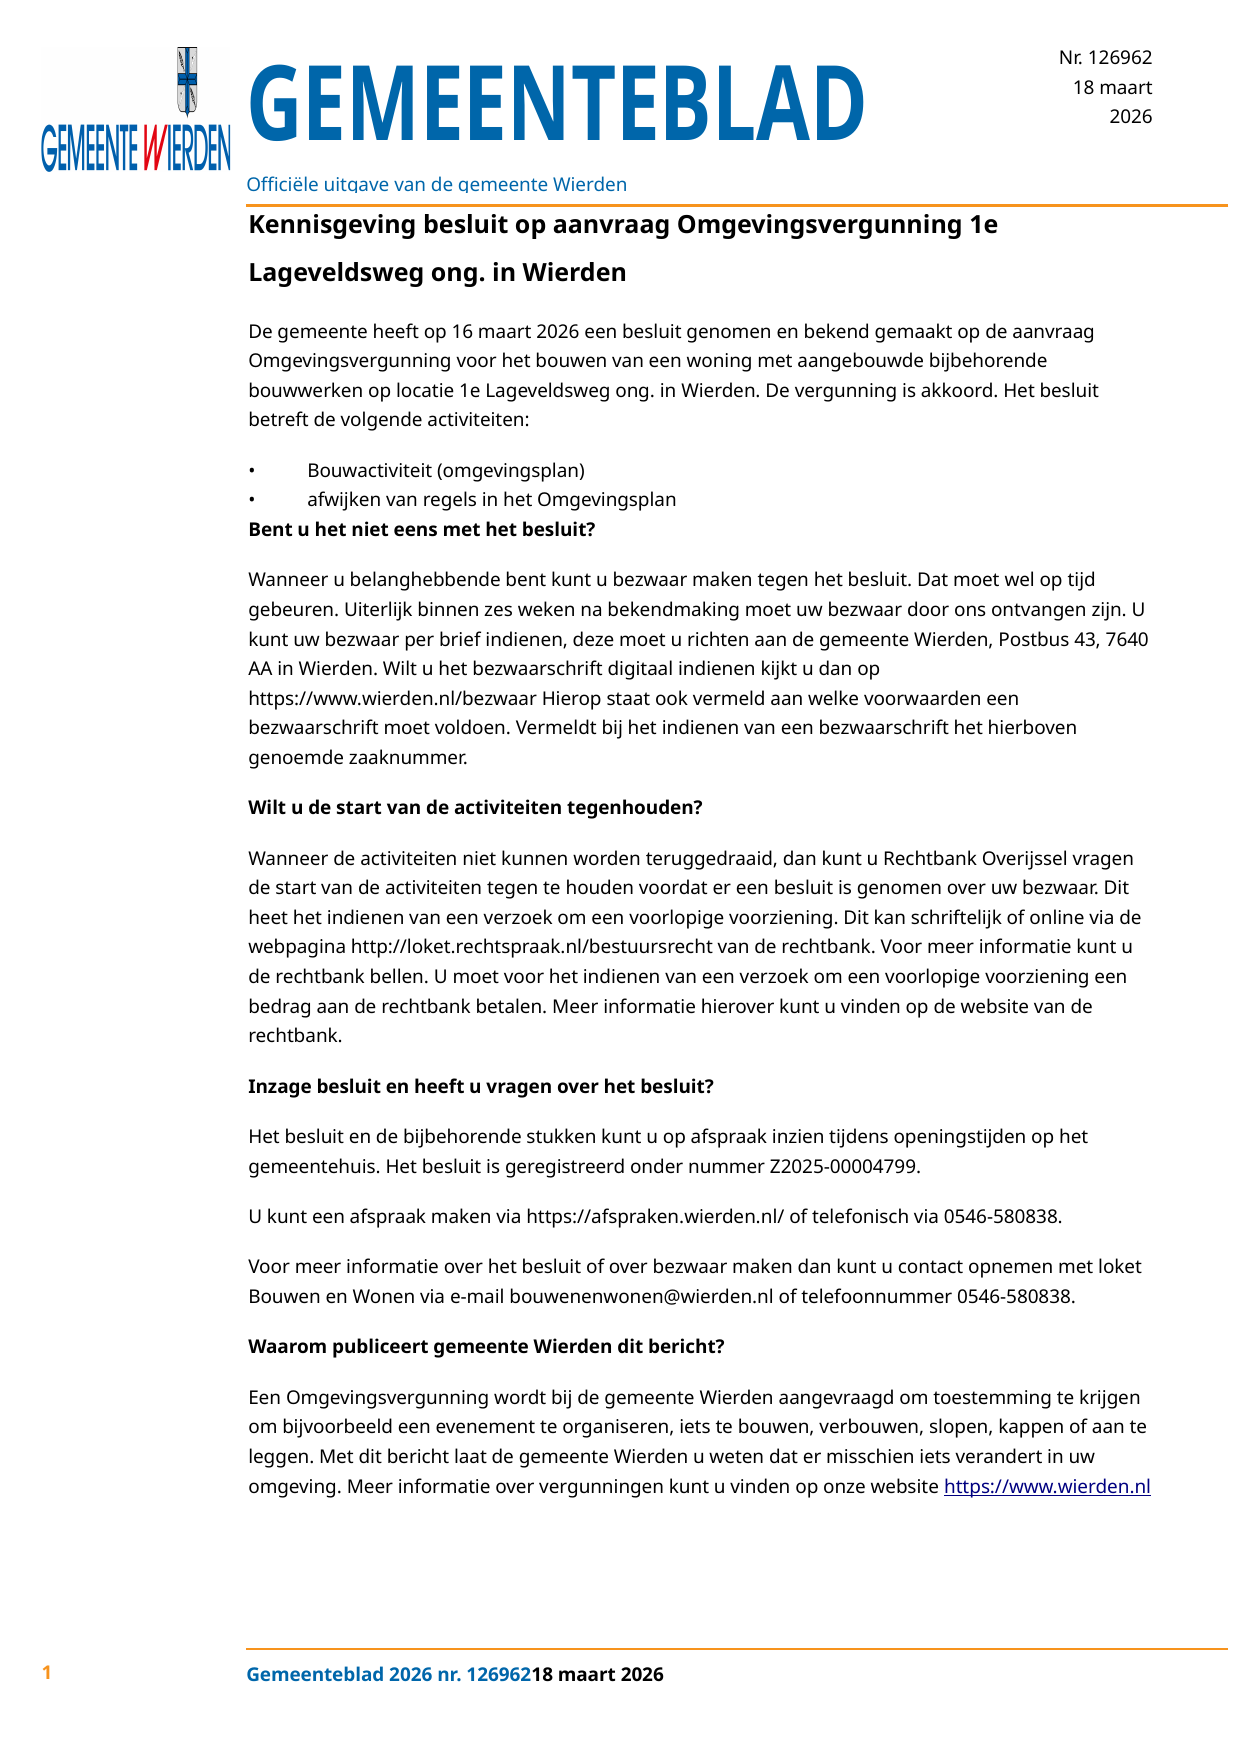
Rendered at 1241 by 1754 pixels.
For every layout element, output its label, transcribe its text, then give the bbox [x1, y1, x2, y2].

text Het besluit en de bijbehorende stukken kunt u op afspraak inzien tijdens openingstijden op het gemeentehuis. Het besluit is geregistreerd onder nummer Z2025-00004799. [248, 1123, 1152, 1179]
text Bent u het niet eens met het besluit? [248, 516, 1152, 542]
text Wilt u de start van de activiteiten tegenhouden? [248, 794, 1152, 820]
text Inzage besluit en heeft u vragen over het besluit? [248, 1073, 1152, 1099]
text Een Omgevingsvergunning wordt bij de gemeente Wierden aangevraagd om toestemming te krijgen om bijvoorbeeld een evenement te organiseren, iets te bouwen, verbouwen, slopen, kappen of aan te leggen. Met dit bericht laat de gemeente Wierden u weten dat er misschien iets verandert in uw omgeving. Meer informatie over vergunningen kunt u vinden op onze website https://www.wierden.nl [248, 1384, 1152, 1499]
picture [41, 47, 231, 172]
list afwijken van regels in het Omgevingsplan [248, 487, 1152, 512]
list Bouwactiviteit (omgevingsplan) [248, 457, 1152, 483]
text U kunt een afspraak maken via https://afspraken.wierden.nl/ of telefonisch via 0546-580838. [248, 1203, 1152, 1229]
text Voor meer informatie over het besluit of over bezwaar maken dan kunt u contact opnemen met loket Bouwen en Wonen via e-mail bouwenenwonen@wierden.nl of telefoonnummer 0546-580838. [248, 1254, 1152, 1309]
text Waarom publiceert gemeente Wierden dit bericht? [248, 1334, 1152, 1359]
text Kennisgeving besluit op aanvraag Omgevingsvergunning 1e Lageveldsweg ong. in Wierden [248, 207, 1152, 288]
text De gemeente heeft op 16 maart 2026 een besluit genomen en bekend gemaakt op de aanvraag Omgevingsvergunning voor het bouwen van een woning met aangebouwde bijbehorende bouwwerken op locatie 1e Lageveldsweg ong. in Wierden. De vergunning is akkoord. Het besluit betreft de volgende activiteiten: [248, 318, 1152, 432]
text Wanneer de activiteiten niet kunnen worden teruggedraaid, dan kunt u Rechtbank Overijssel vragen de start van de activiteiten tegen te houden voordat er een besluit is genomen over uw bezwaar. Dit heet het indienen van een verzoek om een voorlopige voorziening. Dit kan schriftelijk of online via de webpagina http://loket.rechtspraak.nl/bestuursrecht van de rechtbank. Voor meer informatie kunt u de rechtbank bellen. U moet voor het indienen van een verzoek om een voorlopige voorziening een bedrag aan de rechtbank betalen. Meer informatie hierover kunt u vinden op de website van de rechtbank. [248, 845, 1152, 1048]
text Wanneer u belanghebbende bent kunt u bezwaar maken tegen het besluit. Dat moet wel op tijd gebeuren. Uiterlijk binnen zes weken na bekendmaking moet uw bezwaar door ons ontvangen zijn. U kunt uw bezwaar per brief indienen, deze moet u richten aan de gemeente Wierden, Postbus 43, 7640 AA in Wierden. Wilt u het bezwaarschrift digitaal indienen kijkt u dan op https://www.wierden.nl/bezwaar Hierop staat ook vermeld aan welke voorwaarden een bezwaarschrift moet voldoen. Vermeldt bij het indienen van een bezwaarschrift het hierboven genoemde zaaknummer. [248, 567, 1152, 770]
